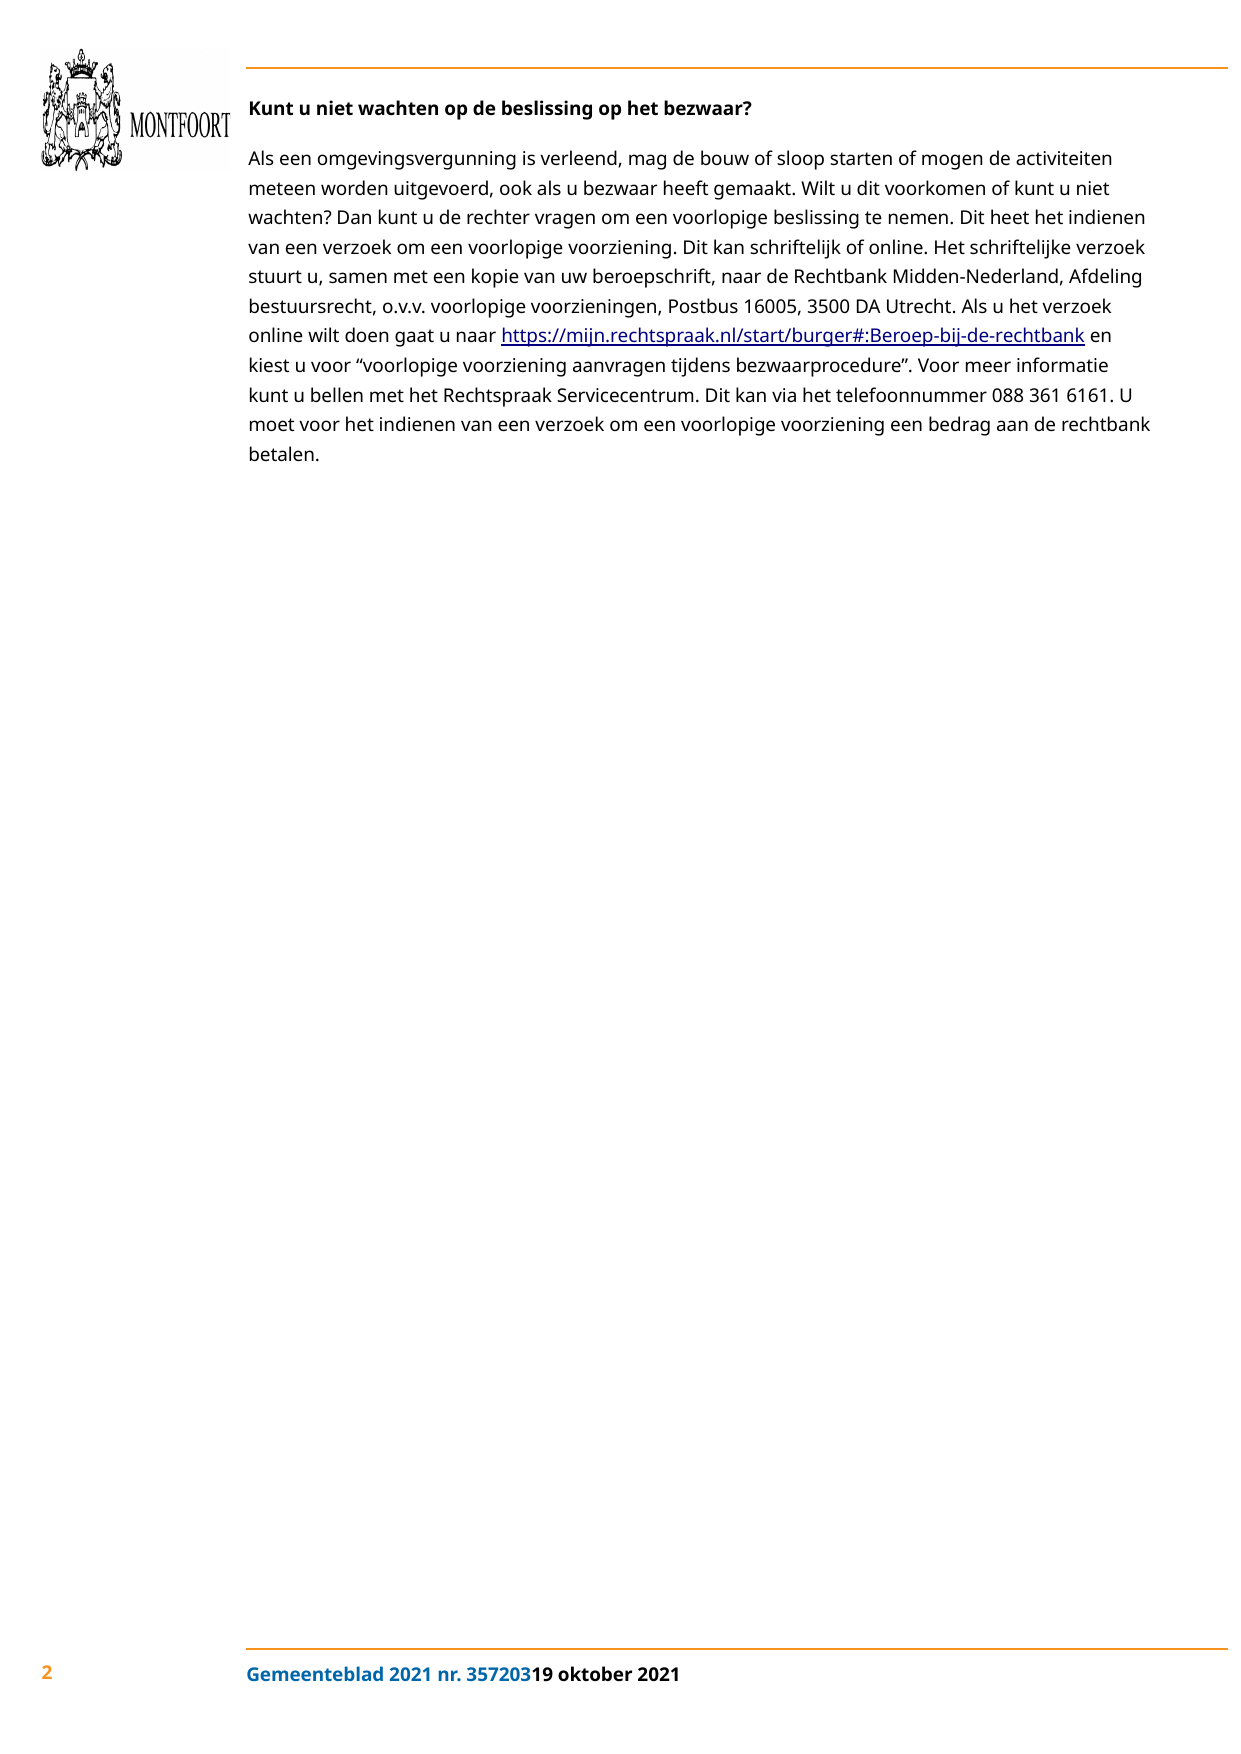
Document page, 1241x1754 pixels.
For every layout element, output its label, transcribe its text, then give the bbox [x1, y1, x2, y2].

text Kunt u niet wachten op de beslissing op het bezwaar? [248, 95, 1152, 121]
picture [41, 47, 231, 172]
text Als een omgevingsvergunning is verleend, mag de bouw of sloop starten of mogen de activiteiten meteen worden uitgevoerd, ook als u bezwaar heeft gemaakt. Wilt u dit voorkomen of kunt u niet wachten? Dan kunt u de rechter vragen om een voorlopige beslissing te nemen. Dit heet het indienen van een verzoek om een voorlopige voorziening. Dit kan schriftelijk of online. Het schriftelijke verzoek stuurt u, samen met een kopie van uw beroepschrift, naar de Rechtbank Midden-Nederland, Afdeling bestuursrecht, o.v.v. voorlopige voorzieningen, Postbus 16005, 3500 DA Utrecht. Als u het verzoek online wilt doen gaat u naar https://mijn.rechtspraak.nl/start/burger#:Beroep-bij-de-rechtbank en kiest u voor “voorlopige voorziening aanvragen tijdens bezwaarprocedure”. Voor meer informatie kunt u bellen met het Rechtspraak Servicecentrum. Dit kan via het telefoonnummer 088 361 6161. U moet voor het indienen van een verzoek om een voorlopige voorziening een bedrag aan de rechtbank betalen. [248, 145, 1152, 467]
